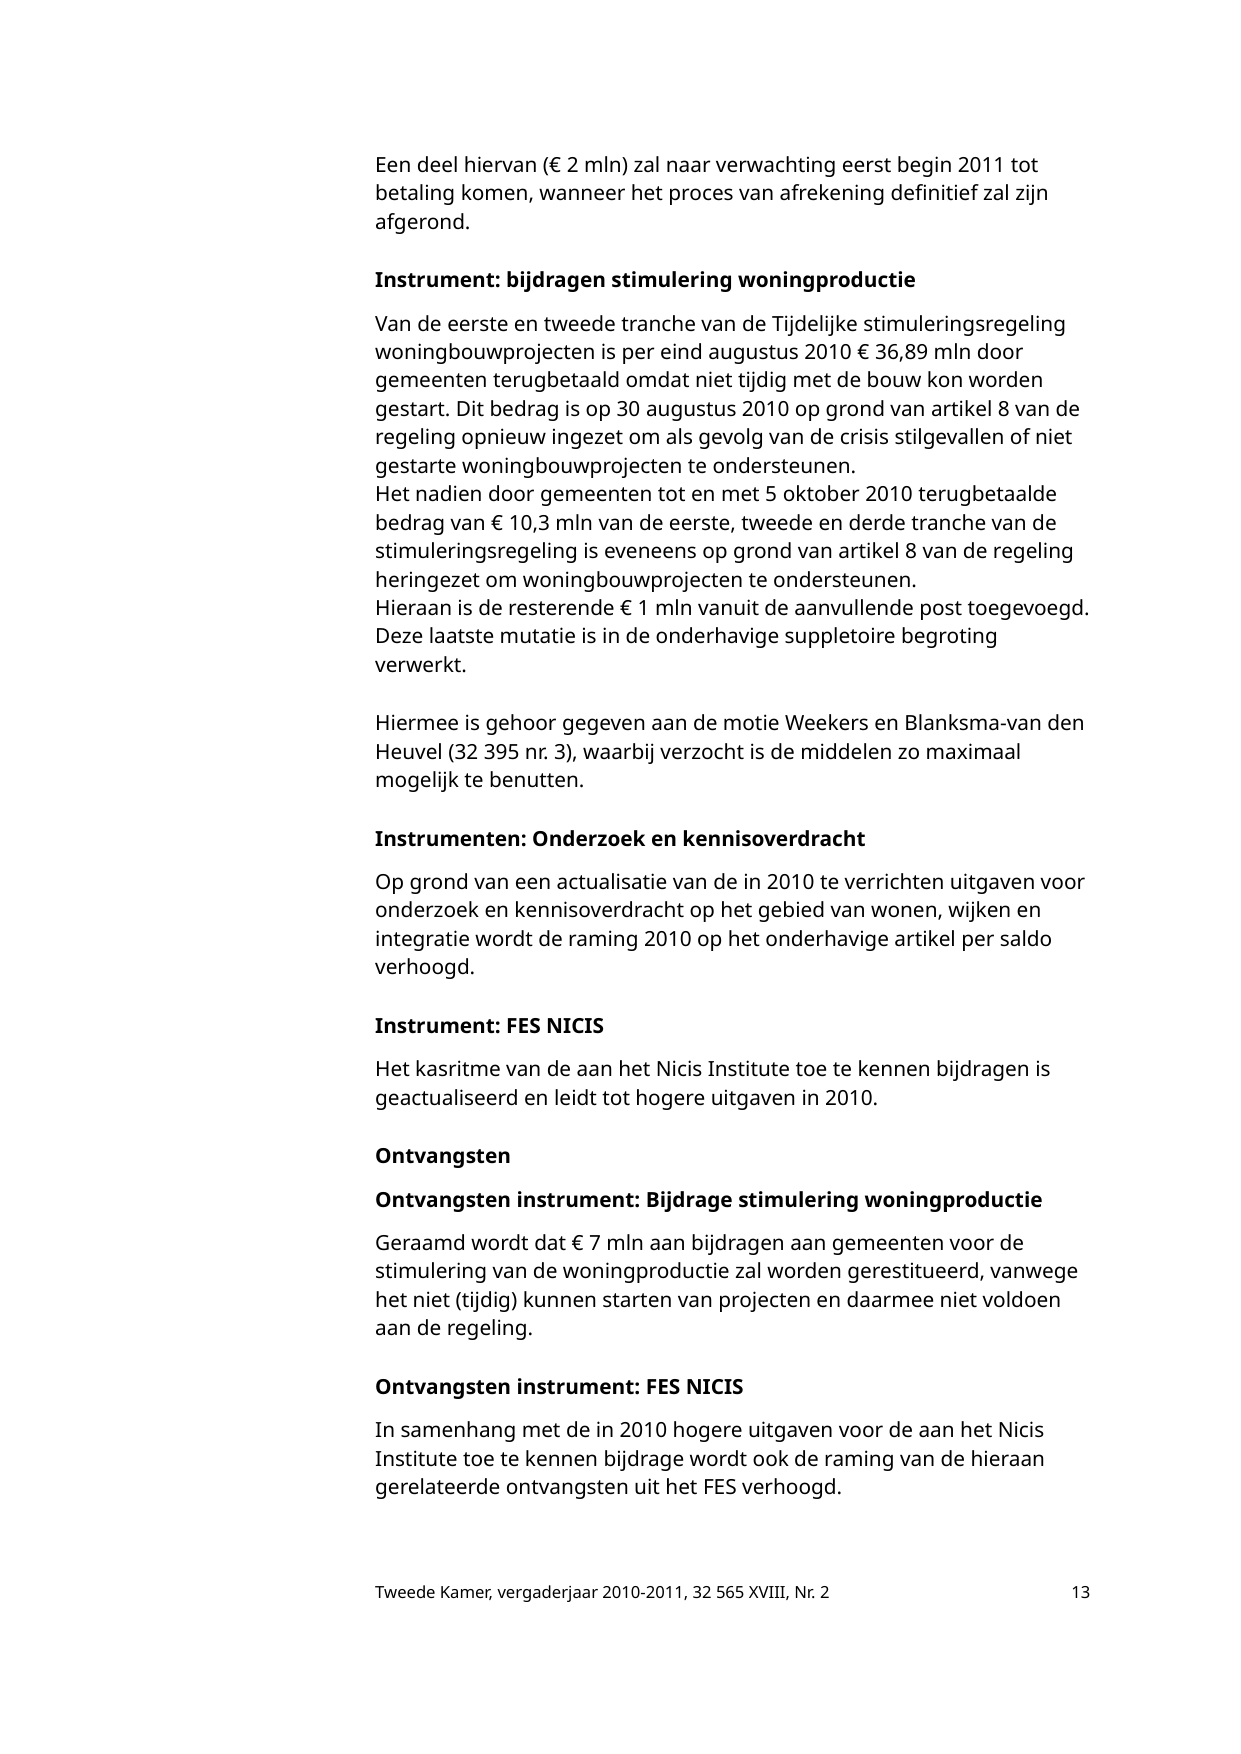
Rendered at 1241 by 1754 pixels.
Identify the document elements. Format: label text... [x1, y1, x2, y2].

text Instrument: bijdragen stimulering woningproductie [375, 265, 1090, 294]
text Ontvangsten instrument: Bijdrage stimulering woningproductie [375, 1185, 1090, 1213]
text Op grond van een actualisatie van de in 2010 te verrichten uitgaven voor onderzoek en kennisoverdracht op het gebied van wonen, wijken en integratie wordt de raming 2010 op het onderhavige artikel per saldo verhoogd. [375, 867, 1090, 981]
text Een deel hiervan (€ 2 mln) zal naar verwachting eerst begin 2011 tot betaling komen, wanneer het proces van afrekening definitief zal zijn afgerond. [375, 150, 1090, 235]
text Het kasritme van de aan het Nicis Institute toe te kennen bijdragen is geactualiseerd en leidt tot hogere uitgaven in 2010. [375, 1054, 1090, 1111]
text Instrumenten: Onderzoek en kennisoverdracht [375, 824, 1090, 852]
text Geraamd wordt dat € 7 mln aan bijdragen aan gemeenten voor de stimulering van de woningproductie zal worden gerestitueerd, vanwege het niet (tijdig) kunnen starten van projecten en daarmee niet voldoen aan de regeling. [375, 1228, 1090, 1342]
text Instrument: FES NICIS [375, 1011, 1090, 1039]
text Het nadien door gemeenten tot en met 5 oktober 2010 terugbetaalde bedrag van € 10,3 mln van de eerste, tweede en derde tranche van de stimuleringsregeling is eveneens op grond van artikel 8 van de regeling heringezet om woningbouwprojecten te ondersteunen. [375, 479, 1090, 593]
text Hiermee is gehoor gegeven aan de motie Weekers en Blanksma-van den Heuvel (32 395 nr. 3), waarbij verzocht is de middelen zo maximaal mogelijk te benutten. [375, 708, 1090, 794]
text Hieraan is de resterende € 1 mln vanuit de aanvullende post toegevoegd. Deze laatste mutatie is in de onderhavige suppletoire begroting verwerkt. [375, 593, 1090, 678]
text Ontvangsten [375, 1141, 1090, 1170]
text Van de eerste en tweede tranche van de Tijdelijke stimuleringsregeling woningbouwprojecten is per eind augustus 2010 € 36,89 mln door gemeenten terugbetaald omdat niet tijdig met de bouw kon worden gestart. Dit bedrag is op 30 augustus 2010 op grond van artikel 8 van de regeling opnieuw ingezet om als gevolg van de crisis stilgevallen of niet gestarte woningbouwprojecten te ondersteunen. [375, 309, 1090, 479]
text Ontvangsten instrument: FES NICIS [375, 1372, 1090, 1400]
text In samenhang met de in 2010 hogere uitgaven voor de aan het Nicis Institute toe te kennen bijdrage wordt ook de raming van de hieraan gerelateerde ontvangsten uit het FES verhoogd. [375, 1415, 1090, 1501]
